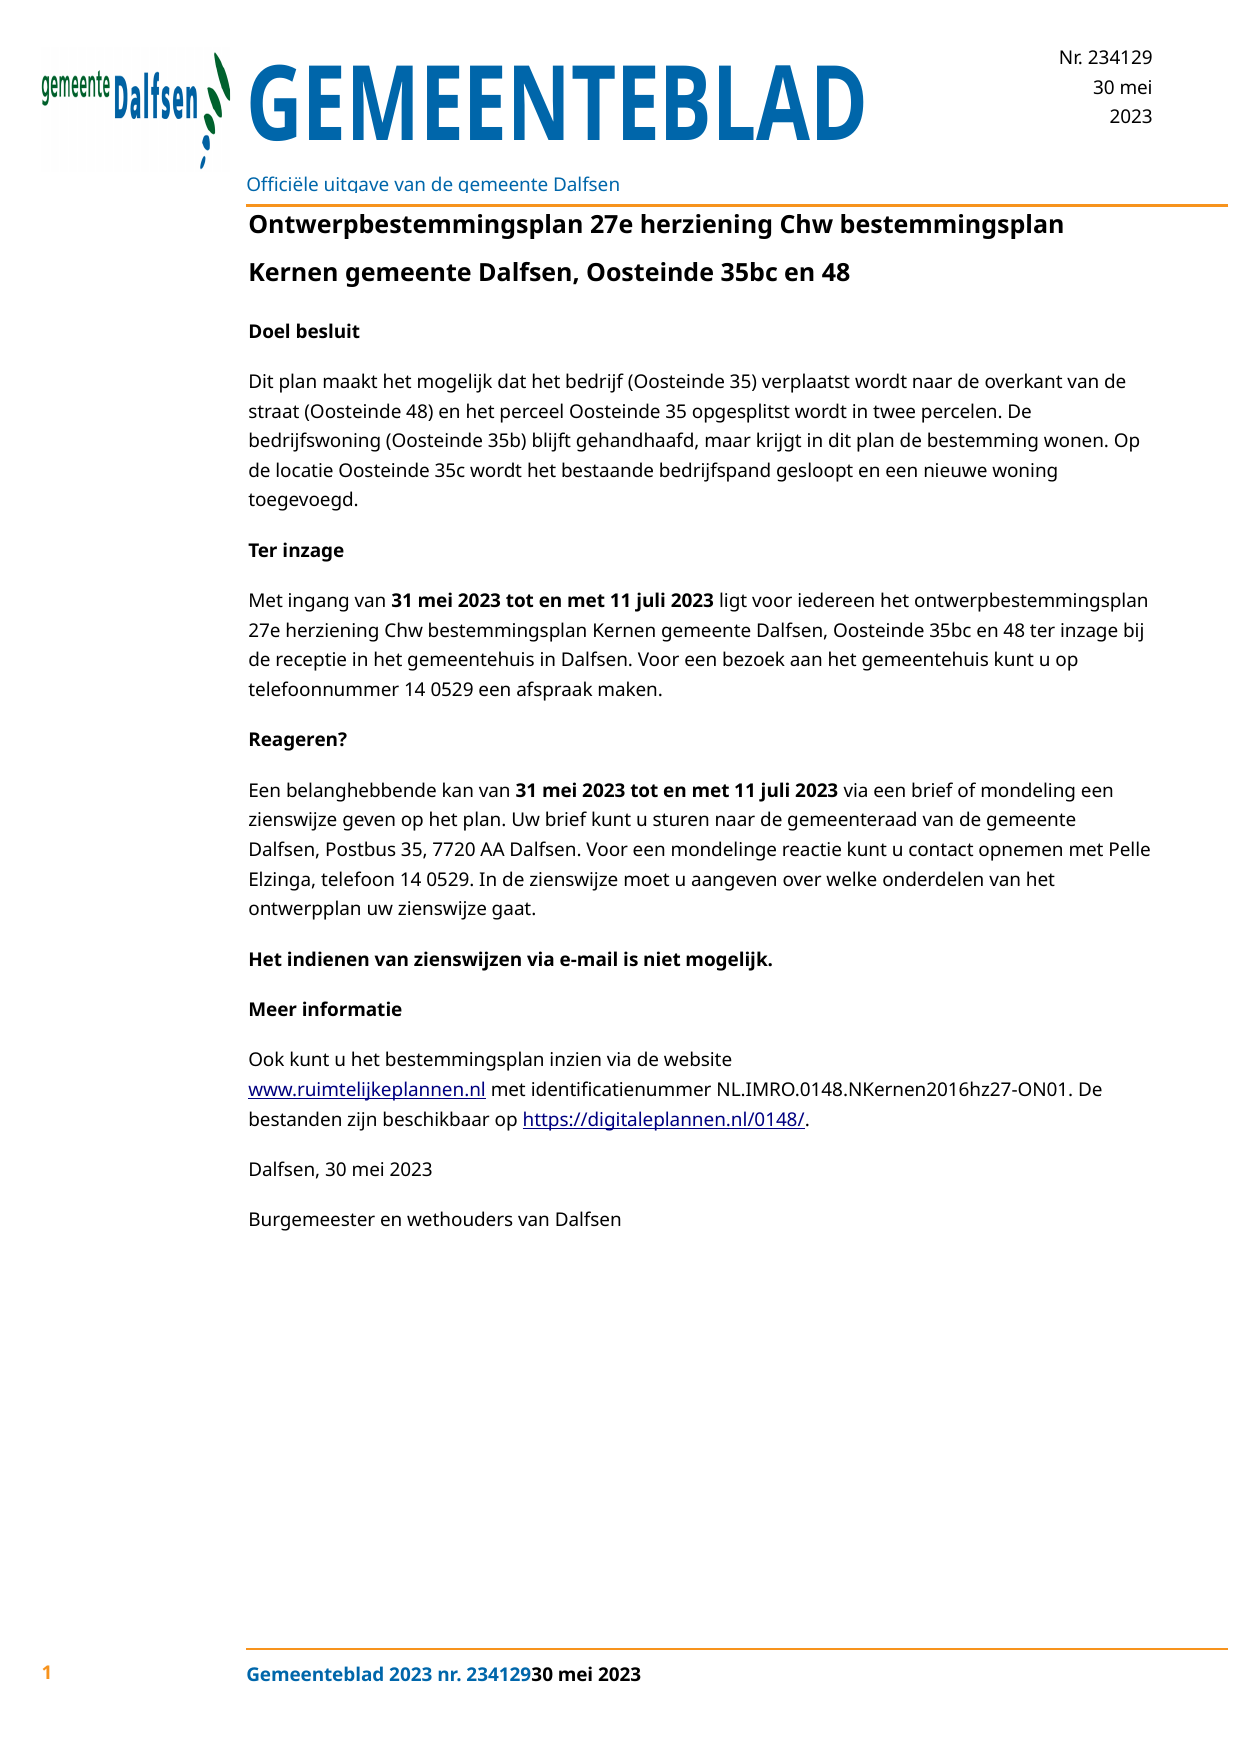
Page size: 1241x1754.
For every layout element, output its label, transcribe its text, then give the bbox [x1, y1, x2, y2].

text Burgemeester en wethouders van Dalfsen [248, 1207, 1152, 1232]
text Doel besluit [248, 318, 1152, 344]
text Ter inzage [248, 537, 1152, 563]
text Met ingang van 31 mei 2023 tot en met 11 juli 2023 ligt voor iedereen het ontwerpbestemmingsplan 27e herziening Chw bestemmingsplan Kernen gemeente Dalfsen, Oosteinde 35bc en 48 ter inzage bij de receptie in het gemeentehuis in Dalfsen. Voor een bezoek aan het gemeentehuis kunt u op telefoonnummer 14 0529 een afspraak maken. [248, 587, 1152, 702]
text Ontwerpbestemmingsplan 27e herziening Chw bestemmingsplan Kernen gemeente Dalfsen, Oosteinde 35bc en 48 [248, 207, 1152, 288]
text Het indienen van zienswijzen via e-mail is niet mogelijk. [248, 946, 1152, 972]
text Dalfsen, 30 mei 2023 [248, 1156, 1152, 1182]
text Een belanghebbende kan van 31 mei 2023 tot en met 11 juli 2023 via een brief of mondeling een zienswijze geven op het plan. Uw brief kunt u sturen naar de gemeenteraad van de gemeente Dalfsen, Postbus 35, 7720 AA Dalfsen. Voor een mondelinge reactie kunt u contact opnemen met Pelle Elzinga, telefoon 14 0529. In de zienswijze moet u aangeven over welke onderdelen van het ontwerpplan uw zienswijze gaat. [248, 777, 1152, 921]
text Reageren? [248, 727, 1152, 752]
text Meer informatie [248, 996, 1152, 1022]
picture [41, 47, 231, 172]
text Dit plan maakt het mogelijk dat het bedrijf (Oosteinde 35) verplaatst wordt naar de overkant van de straat (Oosteinde 48) en het perceel Oosteinde 35 opgesplitst wordt in twee percelen. De bedrijfswoning (Oosteinde 35b) blijft gehandhaafd, maar krijgt in dit plan de bestemming wonen. Op de locatie Oosteinde 35c wordt het bestaande bedrijfspand gesloopt en een nieuwe woning toegevoegd. [248, 368, 1152, 512]
text Ook kunt u het bestemmingsplan inzien via de website www.ruimtelijkeplannen.nl met identificatienummer NL.IMRO.0148.NKernen2016hz27-ON01. De bestanden zijn beschikbaar op https://digitaleplannen.nl/0148/. [248, 1047, 1152, 1132]
